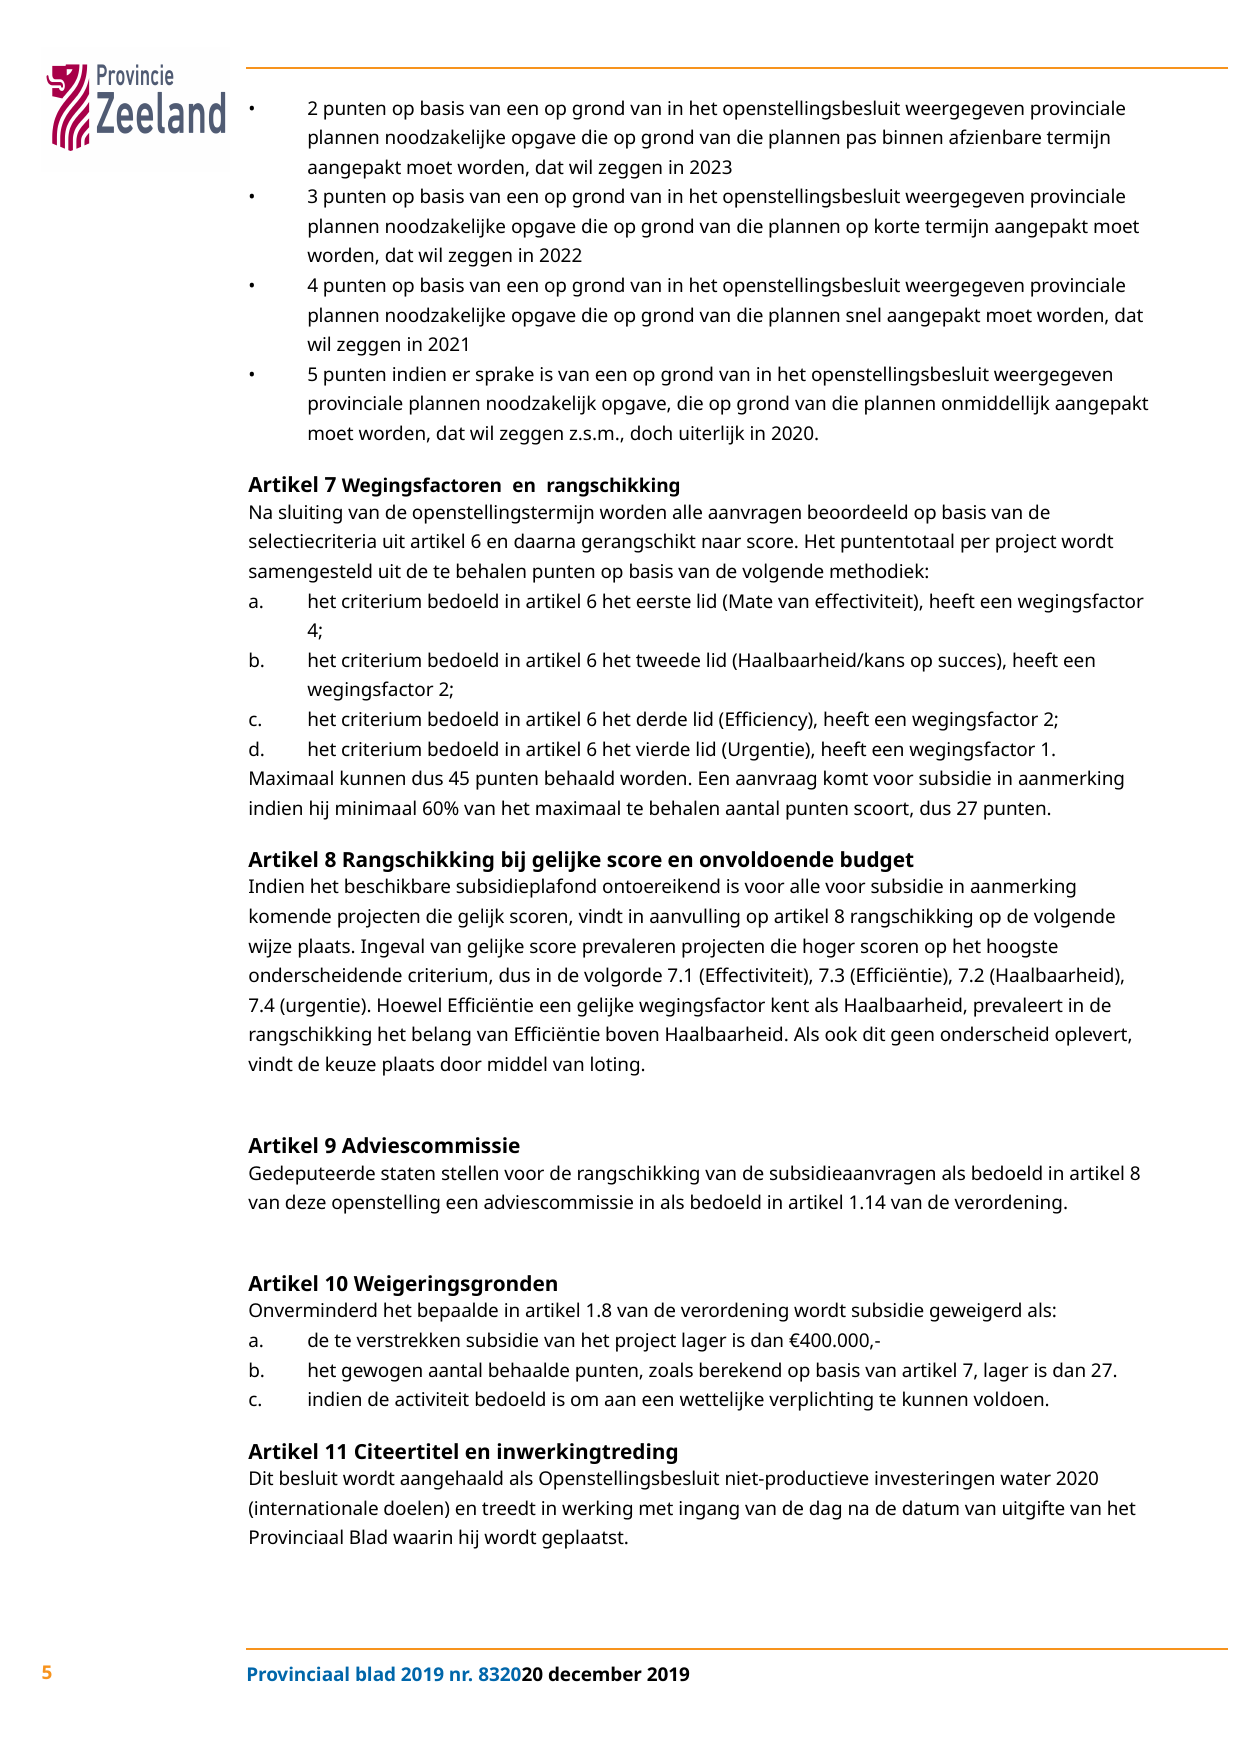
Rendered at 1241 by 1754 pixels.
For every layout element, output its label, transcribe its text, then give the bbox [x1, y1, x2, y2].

list het criterium bedoeld in artikel 6 het eerste lid (Mate van effectiviteit), heeft een wegingsfactor 4; [248, 588, 1152, 643]
text Indien het beschikbare subsidieplafond ontoereikend is voor alle voor subsidie in aanmerking komende projecten die gelijk scoren, vindt in aanvulling op artikel 8 rangschikking op de volgende wijze plaats. Ingeval van gelijke score prevaleren projecten die hoger scoren op het hoogste onderscheidende criterium, dus in de volgorde 7.1 (Effectiviteit), 7.3 (Efficiëntie), 7.2 (Haalbaarheid), 7.4 (urgentie). Hoewel Efficiëntie een gelijke wegingsfactor kent als Haalbaarheid, prevaleert in de rangschikking het belang van Efficiëntie boven Haalbaarheid. Als ook dit geen onderscheid oplevert, vindt de keuze plaats door middel van loting. [248, 874, 1152, 1077]
text Artikel 9 Adviescommissie [248, 1131, 1152, 1160]
list het criterium bedoeld in artikel 6 het vierde lid (Urgentie), heeft een wegingsfactor 1. [248, 736, 1152, 761]
text Na sluiting van de openstellingstermijn worden alle aanvragen beoordeeld op basis van de selectiecriteria uit artikel 6 en daarna gerangschikt naar score. Het puntentotaal per project wordt samengesteld uit de te behalen punten op basis van de volgende methodiek: [248, 499, 1152, 584]
list indien de activiteit bedoeld is om aan een wettelijke verplichting te kunnen voldoen. [248, 1386, 1152, 1412]
text Dit besluit wordt aangehaald als Openstellingsbesluit niet-productieve investeringen water 2020 (internationale doelen) en treedt in werking met ingang van de dag na de datum van uitgifte van het Provinciaal Blad waarin hij wordt geplaatst. [248, 1465, 1152, 1550]
list 2 punten op basis van een op grond van in het openstellingsbesluit weergegeven provinciale plannen noodzakelijke opgave die op grond van die plannen pas binnen afzienbare termijn aangepakt moet worden, dat wil zeggen in 2023 [248, 95, 1152, 180]
text Maximaal kunnen dus 45 punten behaald worden. Een aanvraag komt voor subsidie in aanmerking indien hij minimaal 60% van het maximaal te behalen aantal punten scoort, dus 27 punten. [248, 765, 1152, 821]
list 5 punten indien er sprake is van een op grond van in het openstellingsbesluit weergegeven provinciale plannen noodzakelijk opgave, die op grond van die plannen onmiddellijk aangepakt moet worden, dat wil zeggen z.s.m., doch uiterlijk in 2020. [248, 361, 1152, 446]
list 4 punten op basis van een op grond van in het openstellingsbesluit weergegeven provinciale plannen noodzakelijke opgave die op grond van die plannen snel aangepakt moet worden, dat wil zeggen in 2021 [248, 272, 1152, 357]
text Onverminderd het bepaalde in artikel 1.8 van de verordening wordt subsidie geweigerd als: [248, 1298, 1152, 1323]
text Artikel 11 Citeertitel en inwerkingtreding [248, 1437, 1152, 1465]
list het criterium bedoeld in artikel 6 het tweede lid (Haalbaarheid/kans op succes), heeft een wegingsfactor 2; [248, 647, 1152, 702]
picture [41, 47, 231, 172]
list het gewogen aantal behaalde punten, zoals berekend op basis van artikel 7, lager is dan 27. [248, 1357, 1152, 1383]
list het criterium bedoeld in artikel 6 het derde lid (Efficiency), heeft een wegingsfactor 2; [248, 706, 1152, 732]
text Artikel 8 Rangschikking bij gelijke score en onvoldoende budget [248, 845, 1152, 874]
list 3 punten op basis van een op grond van in het openstellingsbesluit weergegeven provinciale plannen noodzakelijke opgave die op grond van die plannen op korte termijn aangepakt moet worden, dat wil zeggen in 2022 [248, 183, 1152, 268]
text Artikel 7 Wegingsfactoren en rangschikking [248, 471, 1152, 499]
text Gedeputeerde staten stellen voor de rangschikking van de subsidieaanvragen als bedoeld in artikel 8 van deze openstelling een adviescommissie in als bedoeld in artikel 1.14 van de verordening. [248, 1160, 1152, 1215]
text Artikel 10 Weigeringsgronden [248, 1269, 1152, 1298]
list de te verstrekken subsidie van het project lager is dan €400.000,- [248, 1327, 1152, 1353]
